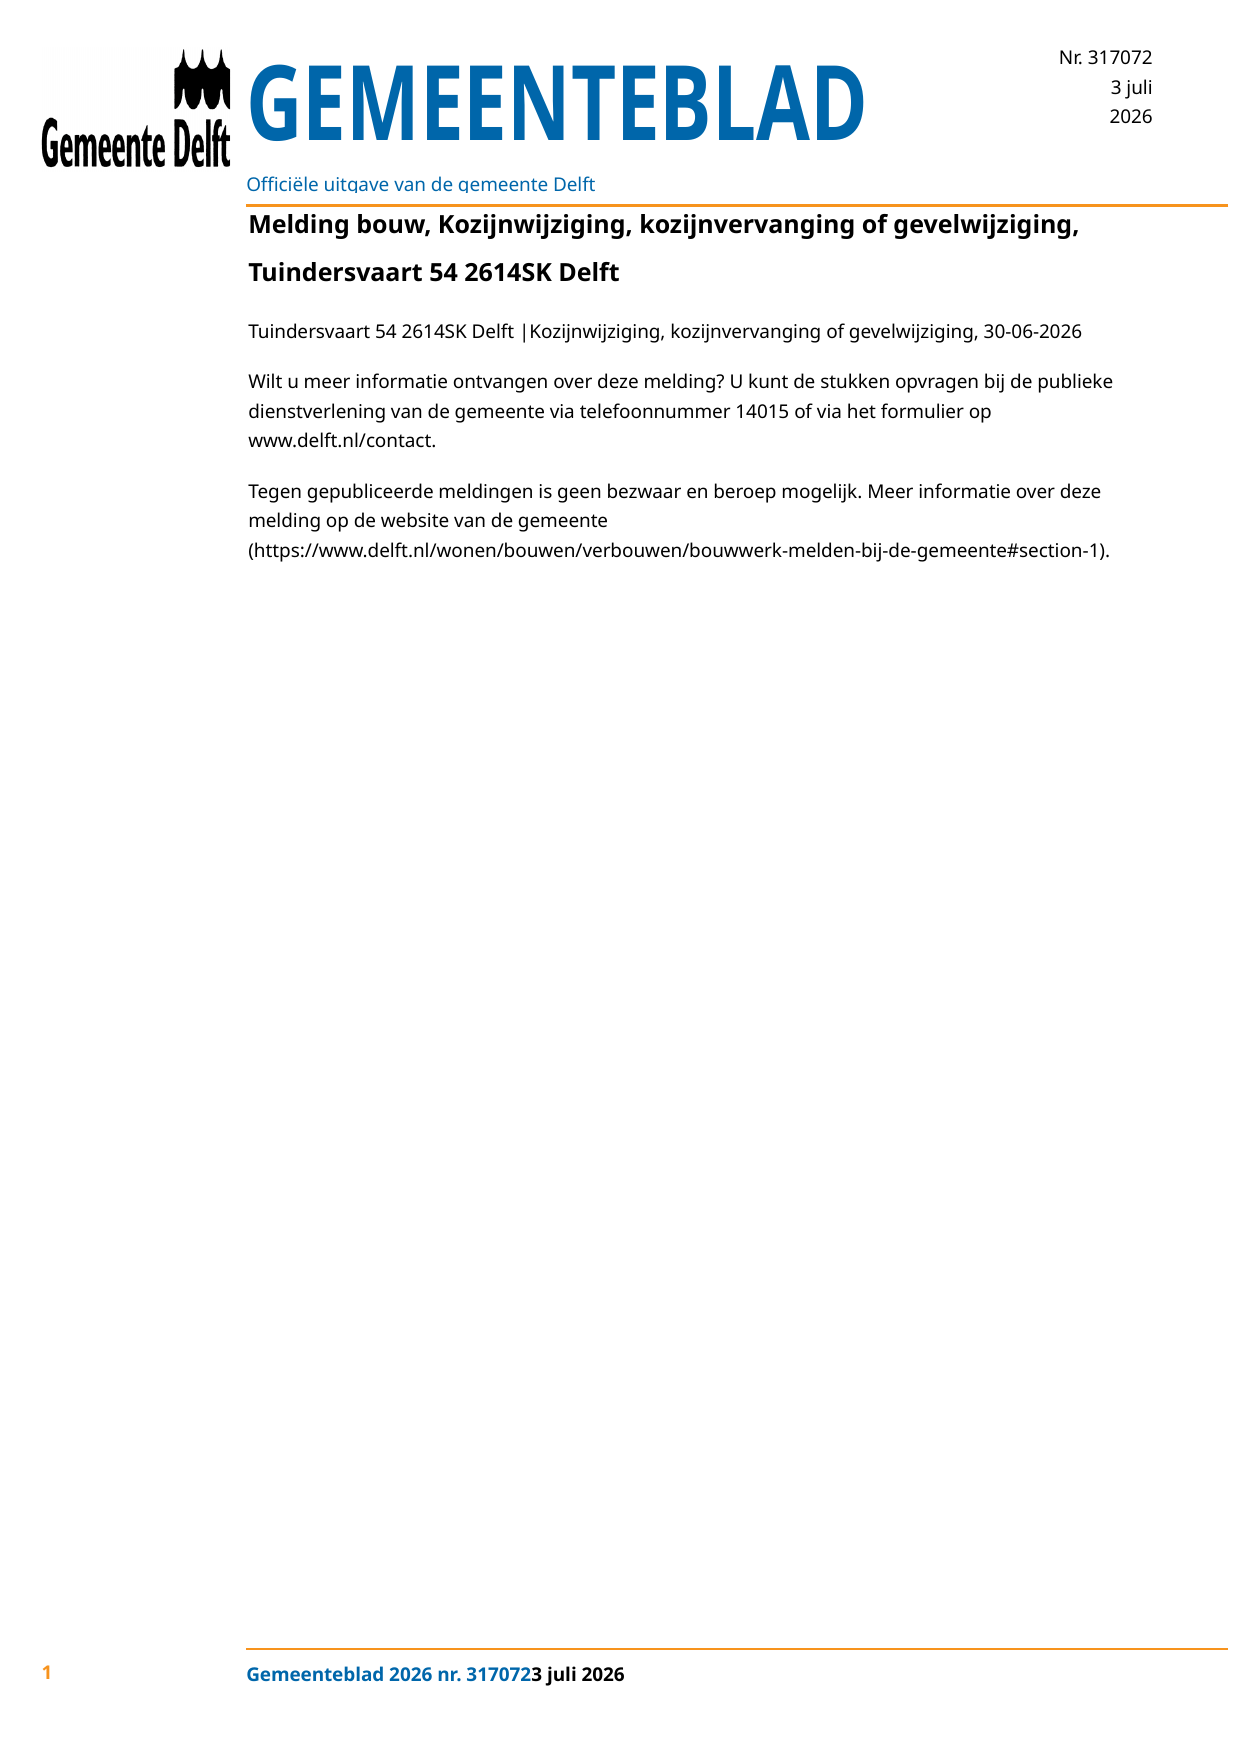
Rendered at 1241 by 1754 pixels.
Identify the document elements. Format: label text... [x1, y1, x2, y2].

picture [41, 47, 231, 172]
text Tuindersvaart 54 2614SK Delft |Kozijnwijziging, kozijnvervanging of gevelwijziging, 30-06-2026 [248, 318, 1152, 344]
text Melding bouw, Kozijnwijziging, kozijnvervanging of gevelwijziging, Tuindersvaart 54 2614SK Delft [248, 207, 1152, 288]
text Tegen gepubliceerde meldingen is geen bezwaar en beroep mogelijk. Meer informatie over deze melding op de website van de gemeente (https://www.delft.nl/wonen/bouwen/verbouwen/bouwwerk-melden-bij-de-gemeente#section-1). [248, 478, 1152, 563]
text Wilt u meer informatie ontvangen over deze melding? U kunt de stukken opvragen bij de publieke dienstverlening van de gemeente via telefoonnummer 14015 of via het formulier op www.delft.nl/contact. [248, 368, 1152, 453]
